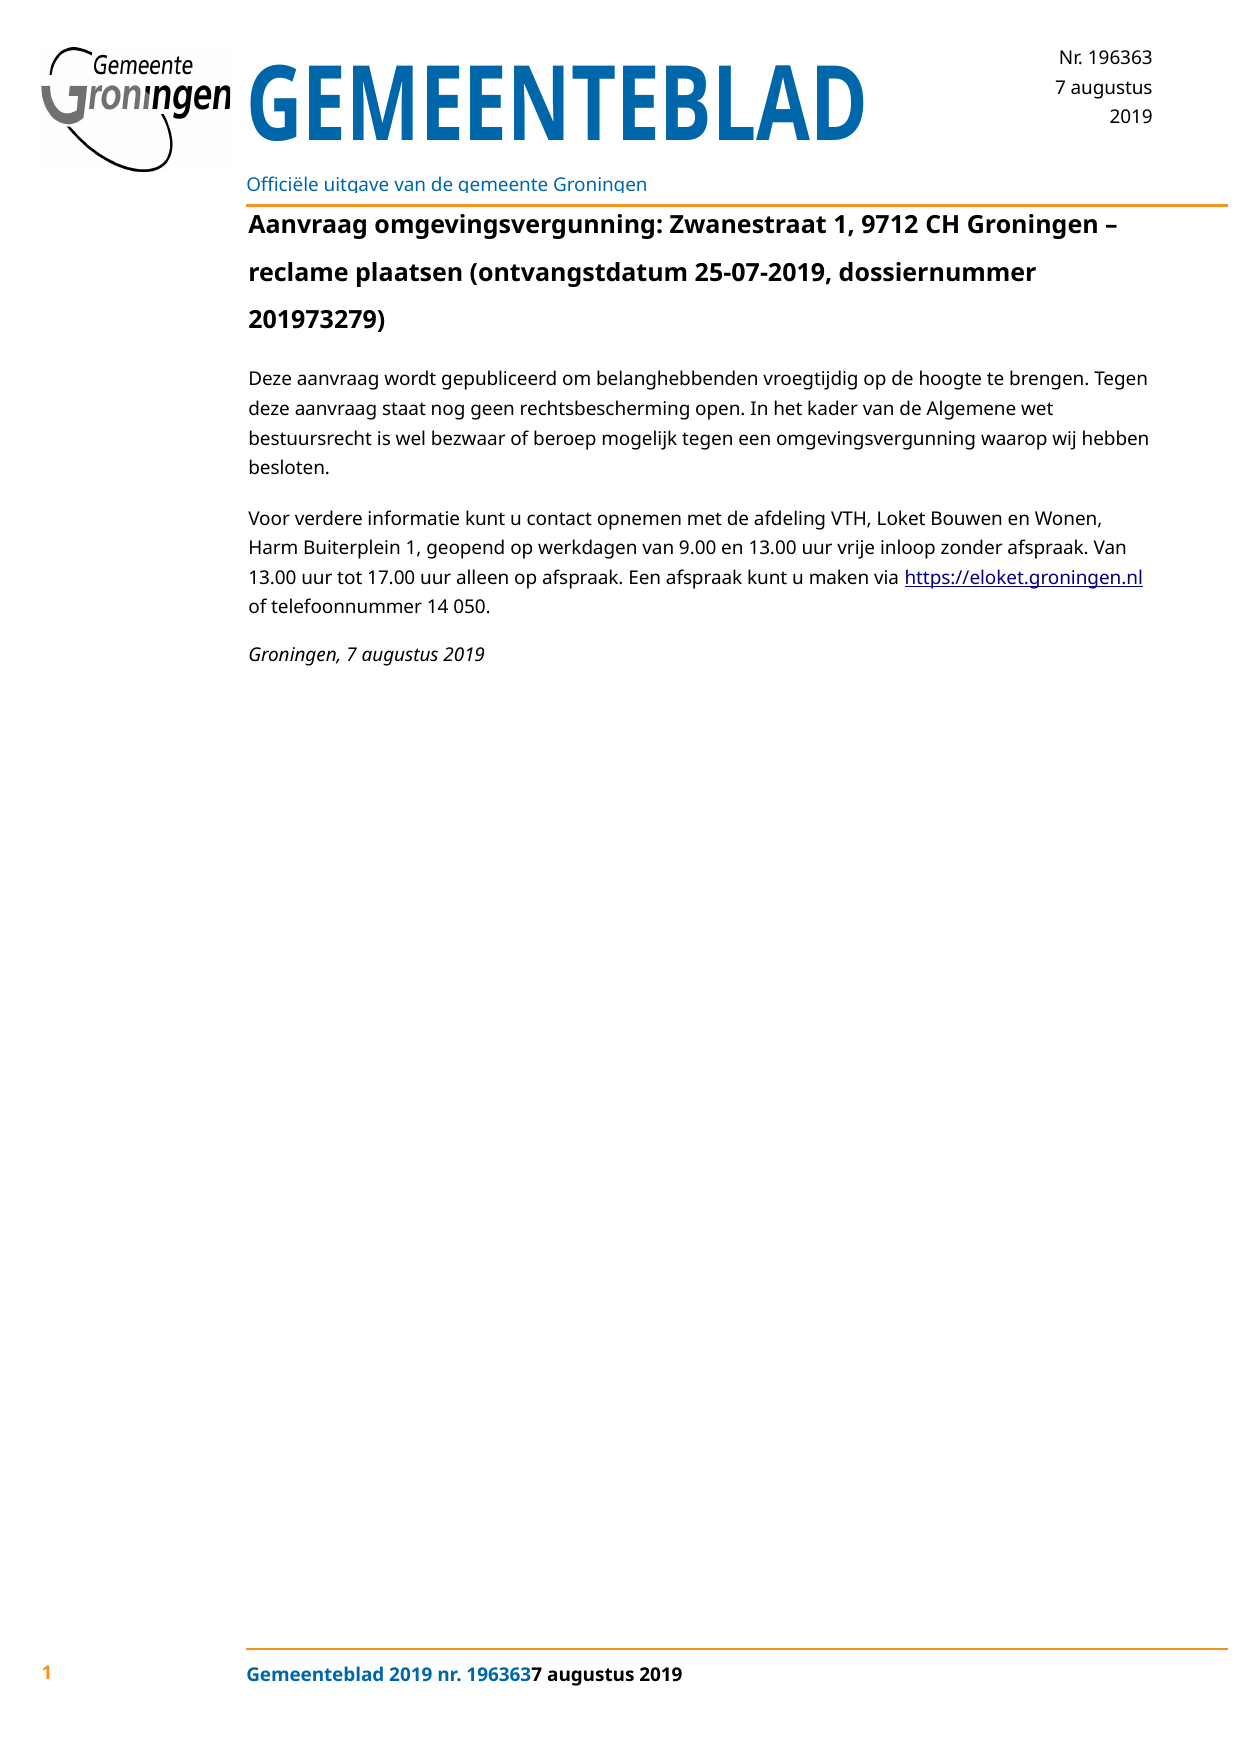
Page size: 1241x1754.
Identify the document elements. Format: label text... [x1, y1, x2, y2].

text Aanvraag omgevingsvergunning: Zwanestraat 1, 9712 CH Groningen – reclame plaatsen (ontvangstdatum 25-07-2019, dossiernummer 201973279) [248, 207, 1152, 336]
text Voor verdere informatie kunt u contact opnemen met de afdeling VTH, Loket Bouwen en Wonen, Harm Buiterplein 1, geopend op werkdagen van 9.00 en 13.00 uur vrije inloop zonder afspraak. Van 13.00 uur tot 17.00 uur alleen op afspraak. Een afspraak kunt u maken via https://eloket.groningen.nl of telefoonnummer 14 050. [248, 505, 1152, 619]
text Deze aanvraag wordt gepubliceerd om belanghebbenden vroegtijdig op de hoogte te brengen. Tegen deze aanvraag staat nog geen rechtsbescherming open. In het kader van de Algemene wet bestuursrecht is wel bezwaar of beroep mogelijk tegen een omgevingsvergunning waarop wij hebben besloten. [248, 366, 1152, 480]
text Groningen, 7 augustus 2019 [248, 641, 1152, 667]
picture [41, 47, 231, 172]
